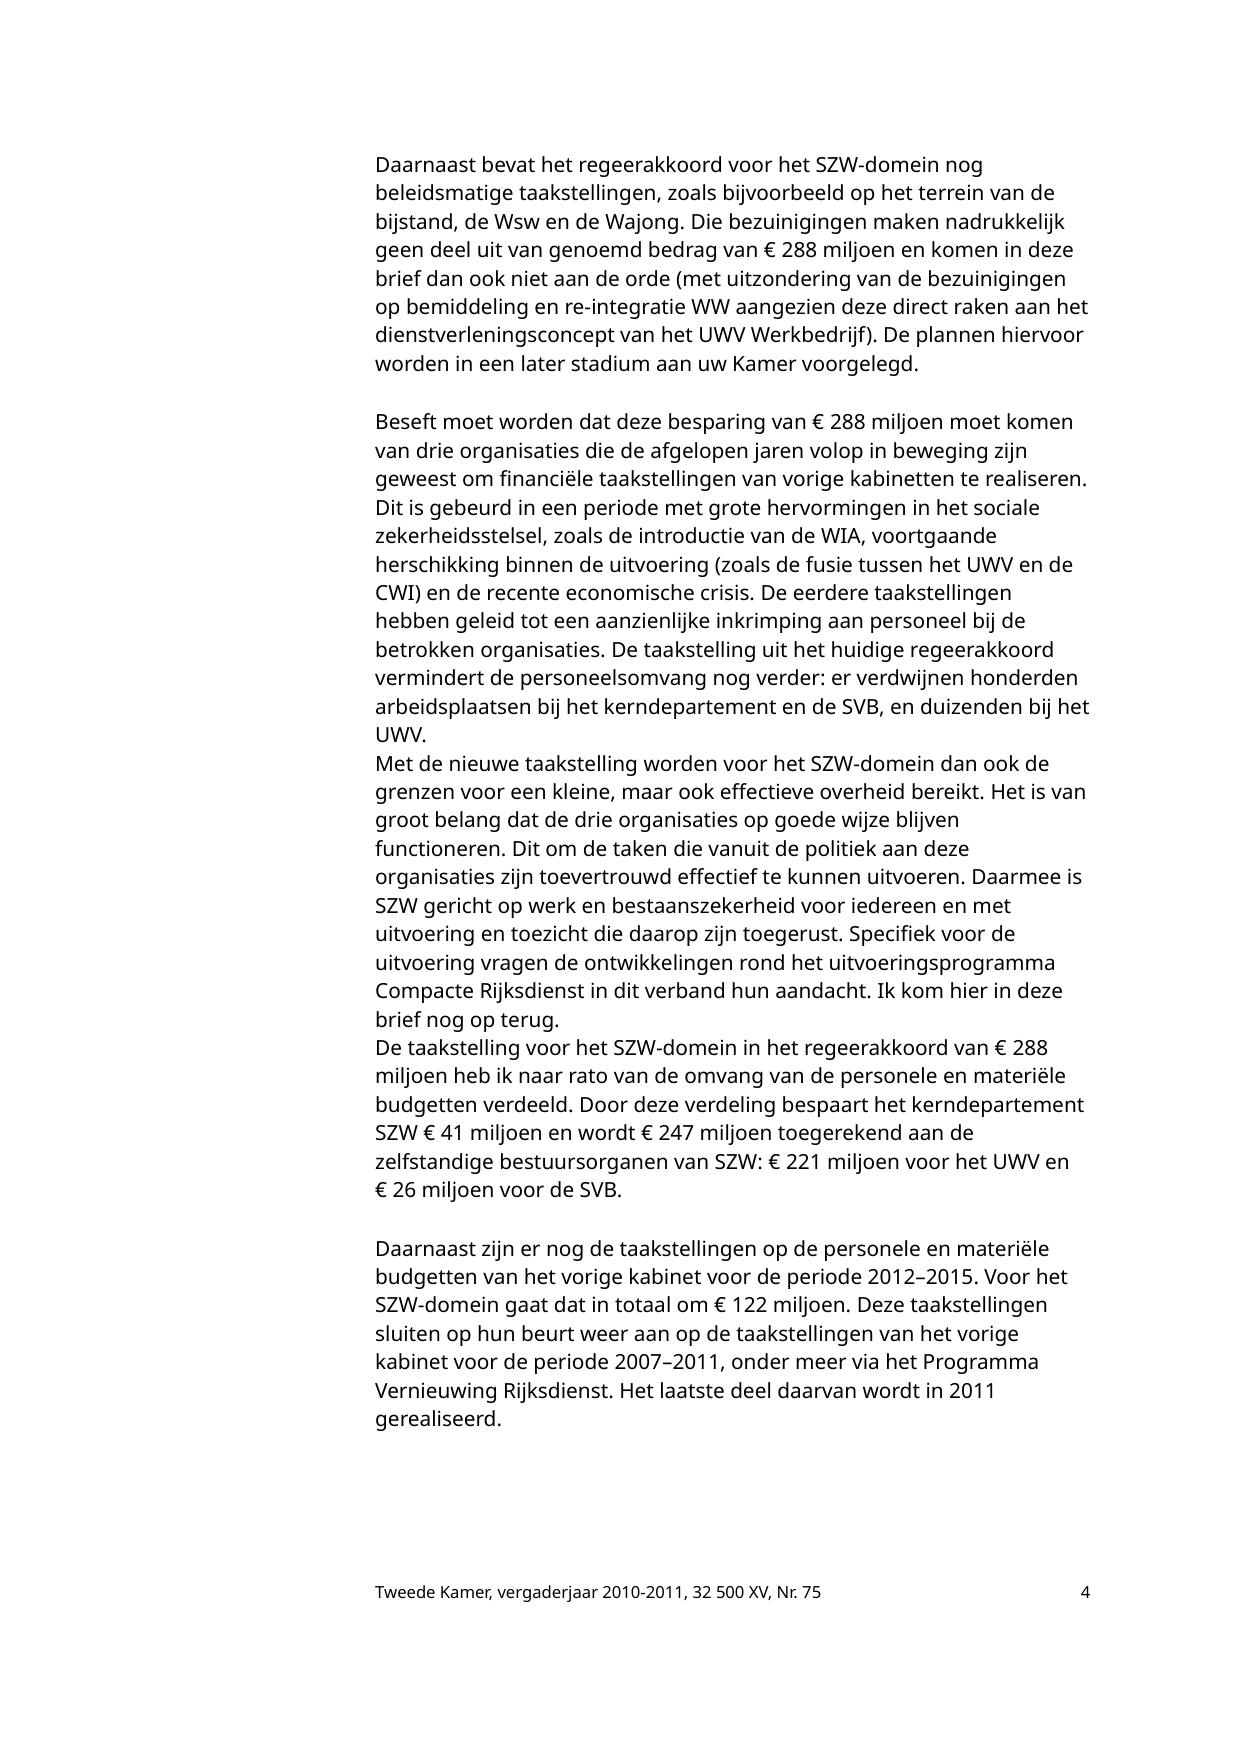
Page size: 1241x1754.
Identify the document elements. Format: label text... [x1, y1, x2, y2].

text De taakstelling voor het SZW-domein in het regeerakkoord van € 288 miljoen heb ik naar rato van de omvang van de personele en materiële budgetten verdeeld. Door deze verdeling bespaart het kerndepartement SZW € 41 miljoen en wordt € 247 miljoen toegerekend aan de zelfstandige bestuursorganen van SZW: € 221 miljoen voor het UWV en € 26 miljoen voor de SVB. [375, 1033, 1090, 1204]
text Daarnaast zijn er nog de taakstellingen op de personele en materiële budgetten van het vorige kabinet voor de periode 2012–2015. Voor het SZW-domein gaat dat in totaal om € 122 miljoen. Deze taakstellingen sluiten op hun beurt weer aan op de taakstellingen van het vorige kabinet voor de periode 2007–2011, onder meer via het Programma Vernieuwing Rijksdienst. Het laatste deel daarvan wordt in 2011 gerealiseerd. [375, 1234, 1090, 1433]
text Met de nieuwe taakstelling worden voor het SZW-domein dan ook de grenzen voor een kleine, maar ook effectieve overheid bereikt. Het is van groot belang dat de drie organisaties op goede wijze blijven functioneren. Dit om de taken die vanuit de politiek aan deze organisaties zijn toevertrouwd effectief te kunnen uitvoeren. Daarmee is SZW gericht op werk en bestaanszekerheid voor iedereen en met uitvoering en toezicht die daarop zijn toegerust. Specifiek voor de uitvoering vragen de ontwikkelingen rond het uitvoeringsprogramma Compacte Rijksdienst in dit verband hun aandacht. Ik kom hier in deze brief nog op terug. [375, 749, 1090, 1033]
text Beseft moet worden dat deze besparing van € 288 miljoen moet komen van drie organisaties die de afgelopen jaren volop in beweging zijn geweest om financiële taakstellingen van vorige kabinetten te realiseren. Dit is gebeurd in een periode met grote hervormingen in het sociale zekerheidsstelsel, zoals de introductie van de WIA, voortgaande herschikking binnen de uitvoering (zoals de fusie tussen het UWV en de CWI) en de recente economische crisis. De eerdere taakstellingen hebben geleid tot een aanzienlijke inkrimping aan personeel bij de betrokken organisaties. De taakstelling uit het huidige regeerakkoord vermindert de personeelsomvang nog verder: er verdwijnen honderden arbeidsplaatsen bij het kerndepartement en de SVB, en duizenden bij het UWV. [375, 407, 1090, 749]
text Daarnaast bevat het regeerakkoord voor het SZW-domein nog beleidsmatige taakstellingen, zoals bijvoorbeeld op het terrein van de bijstand, de Wsw en de Wajong. Die bezuinigingen maken nadrukkelijk geen deel uit van genoemd bedrag van € 288 miljoen en komen in deze brief dan ook niet aan de orde (met uitzondering van de bezuinigingen op bemiddeling en re-integratie WW aangezien deze direct raken aan het dienstverleningsconcept van het UWV Werkbedrijf). De plannen hiervoor worden in een later stadium aan uw Kamer voorgelegd. [375, 150, 1090, 377]
